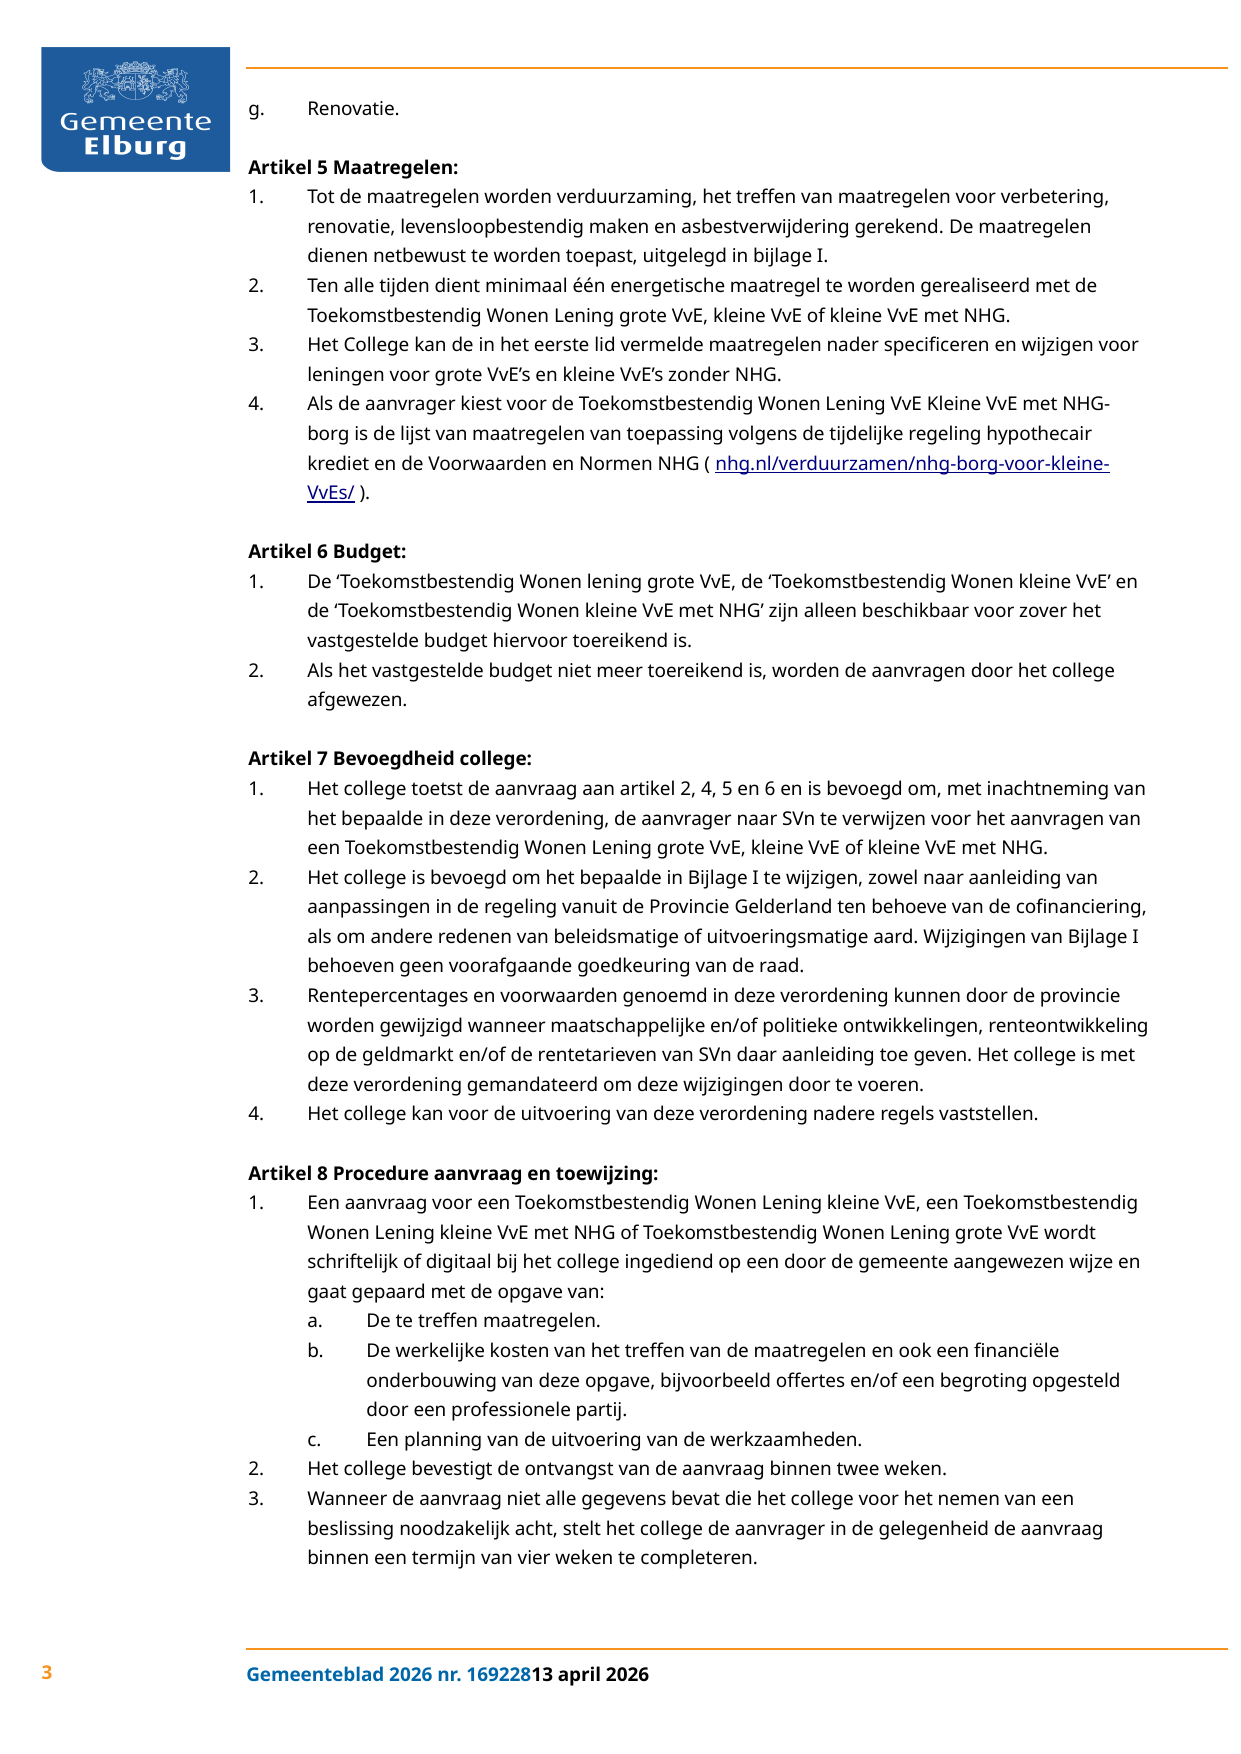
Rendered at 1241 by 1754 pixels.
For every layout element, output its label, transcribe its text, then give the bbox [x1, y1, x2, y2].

list Het College kan de in het eerste lid vermelde maatregelen nader specificeren en wijzigen voor leningen voor grote VvE’s en kleine VvE’s zonder NHG. [248, 331, 1152, 387]
list Rentepercentages en voorwaarden genoemd in deze verordening kunnen door de provincie worden gewijzigd wanneer maatschappelijke en/of politieke ontwikkelingen, renteontwikkeling op de geldmarkt en/of de rentetarieven van SVn daar aanleiding toe geven. Het college is met deze verordening gemandateerd om deze wijzigingen door te voeren. [248, 982, 1152, 1097]
list Ten alle tijden dient minimaal één energetische maatregel te worden gerealiseerd met de Toekomstbestendig Wonen Lening grote VvE, kleine VvE of kleine VvE met NHG. [248, 272, 1152, 328]
picture [41, 47, 231, 172]
list Als het vastgestelde budget niet meer toereikend is, worden de aanvragen door het college afgewezen. [248, 657, 1152, 712]
list De werkelijke kosten van het treffen van de maatregelen en ook een financiële onderbouwing van deze opgave, bijvoorbeeld offertes en/of een begroting opgesteld door een professionele partij. [307, 1337, 1152, 1422]
list Het college toetst de aanvraag aan artikel 2, 4, 5 en 6 en is bevoegd om, met inachtneming van het bepaalde in deze verordening, de aanvrager naar SVn te verwijzen voor het aanvragen van een Toekomstbestendig Wonen Lening grote VvE, kleine VvE of kleine VvE met NHG. [248, 775, 1152, 860]
list Het college kan voor de uitvoering van deze verordening nadere regels vaststellen. [248, 1101, 1152, 1126]
text Artikel 7 Bevoegdheid college: [248, 746, 1152, 771]
text Artikel 5 Maatregelen: [248, 154, 1152, 180]
text Artikel 8 Procedure aanvraag en toewijzing: [248, 1160, 1152, 1186]
list Een planning van de uitvoering van de werkzaamheden. [307, 1426, 1152, 1452]
list De ‘Toekomstbestendig Wonen lening grote VvE, de ‘Toekomstbestendig Wonen kleine VvE’ en de ‘Toekomstbestendig Wonen kleine VvE met NHG’ zijn alleen beschikbaar voor zover het vastgestelde budget hiervoor toereikend is. [248, 568, 1152, 653]
list Renovatie. [248, 95, 1152, 121]
text Artikel 6 Budget: [248, 538, 1152, 564]
list Tot de maatregelen worden verduurzaming, het treffen van maatregelen voor verbetering, renovatie, levensloopbestendig maken en asbestverwijdering gerekend. De maatregelen dienen netbewust te worden toepast, uitgelegd in bijlage I. [248, 183, 1152, 268]
list Als de aanvrager kiest voor de Toekomstbestendig Wonen Lening VvE Kleine VvE met NHG-borg is de lijst van maatregelen van toepassing volgens de tijdelijke regeling hypothecair krediet en de Voorwaarden en Normen NHG ( nhg.nl/verduurzamen/nhg-borg-voor-kleine-VvEs/ ). [248, 391, 1152, 505]
list Het college is bevoegd om het bepaalde in Bijlage I te wijzigen, zowel naar aanleiding van aanpassingen in de regeling vanuit de Provincie Gelderland ten behoeve van de cofinanciering, als om andere redenen van beleidsmatige of uitvoeringsmatige aard. Wijzigingen van Bijlage I behoeven geen voorafgaande goedkeuring van de raad. [248, 864, 1152, 978]
list Wanneer de aanvraag niet alle gegevens bevat die het college voor het nemen van een beslissing noodzakelijk acht, stelt het college de aanvrager in de gelegenheid de aanvraag binnen een termijn van vier weken te completeren. [248, 1485, 1152, 1570]
list Een aanvraag voor een Toekomstbestendig Wonen Lening kleine VvE, een Toekomstbestendig Wonen Lening kleine VvE met NHG of Toekomstbestendig Wonen Lening grote VvE wordt schriftelijk of digitaal bij het college ingediend op een door de gemeente aangewezen wijze en gaat gepaard met de opgave van: [248, 1189, 1152, 1304]
list De te treffen maatregelen. [307, 1308, 1152, 1333]
list Het college bevestigt de ontvangst van de aanvraag binnen twee weken. [248, 1456, 1152, 1481]
